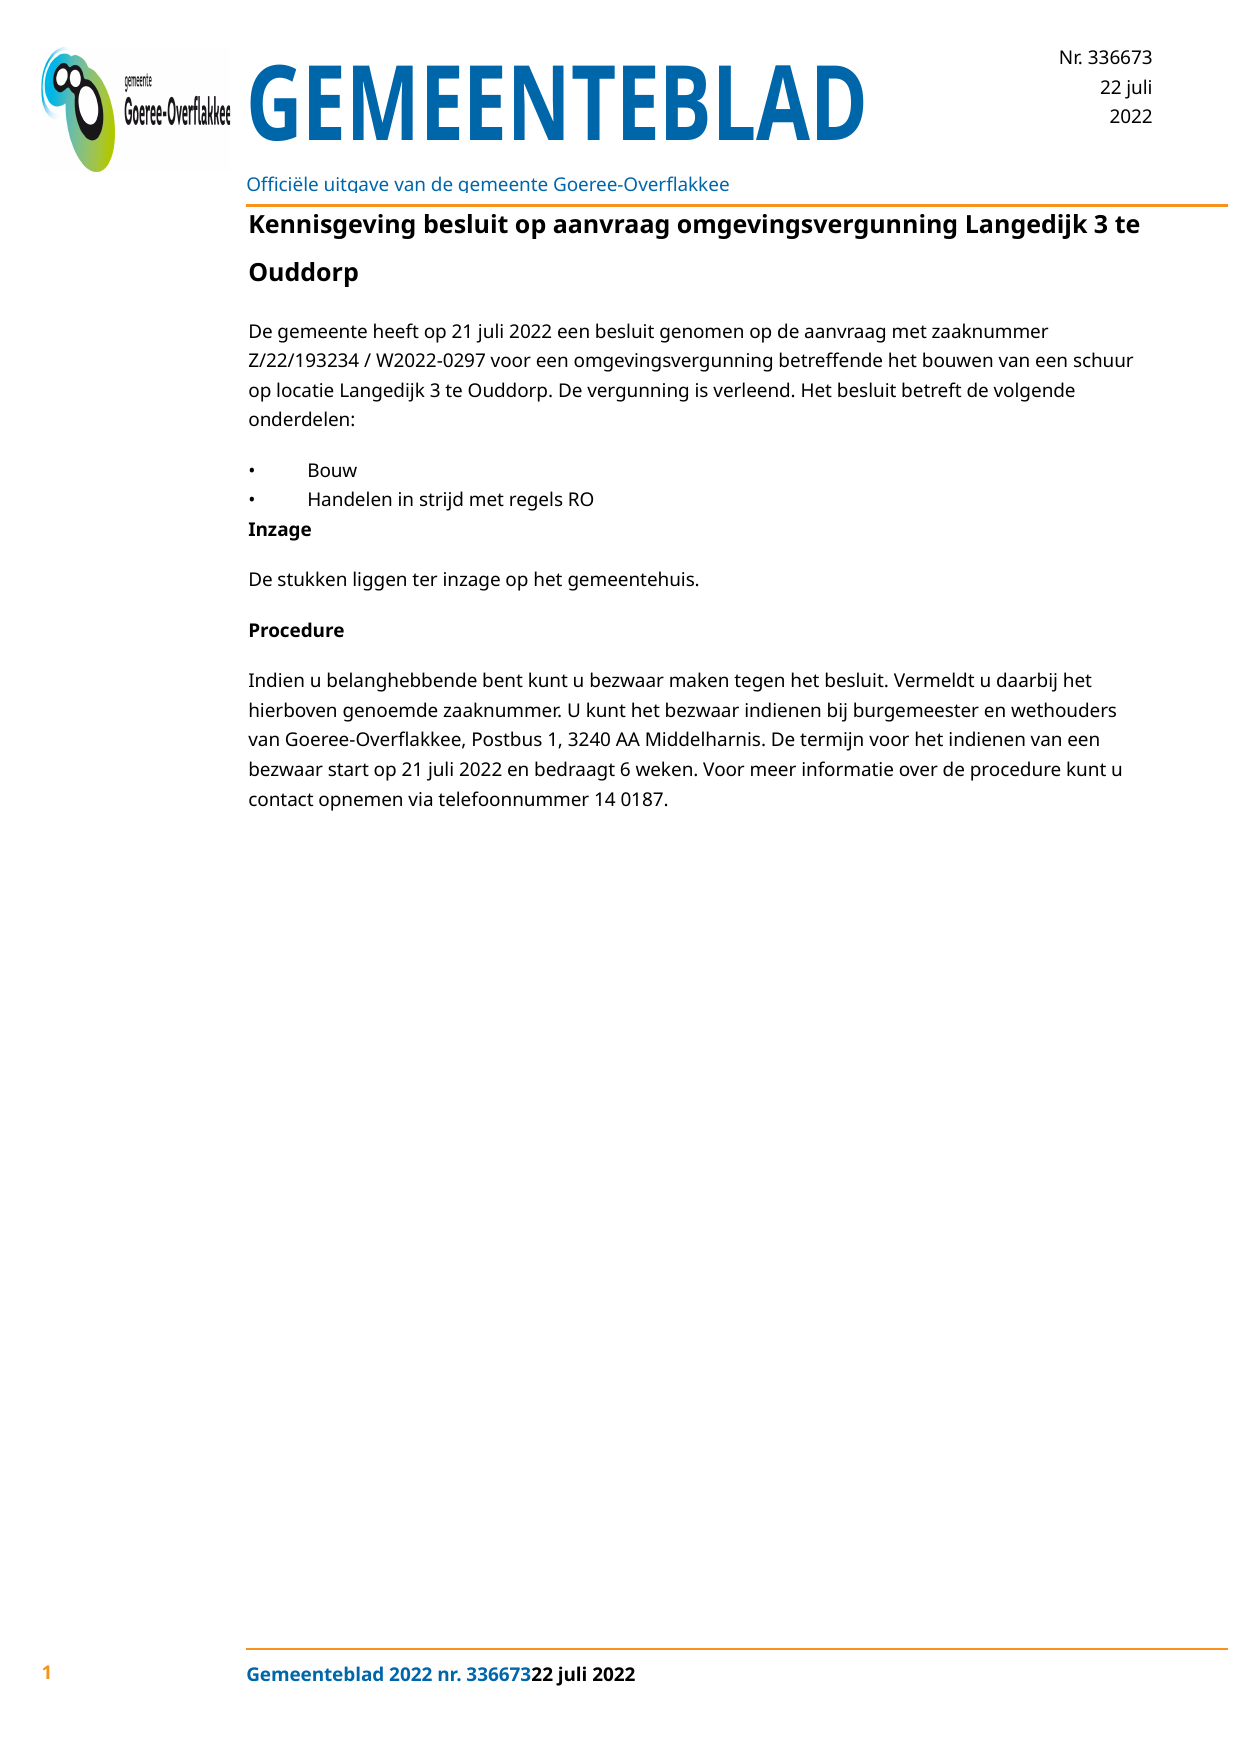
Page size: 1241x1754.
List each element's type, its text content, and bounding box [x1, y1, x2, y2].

list Bouw [248, 457, 1152, 483]
picture [41, 47, 231, 172]
text De gemeente heeft op 21 juli 2022 een besluit genomen op de aanvraag met zaaknummer Z/22/193234 / W2022-0297 voor een omgevingsvergunning betreffende het bouwen van een schuur op locatie Langedijk 3 te Ouddorp. De vergunning is verleend. Het besluit betreft de volgende onderdelen: [248, 318, 1152, 432]
text Inzage [248, 516, 1152, 542]
text Kennisgeving besluit op aanvraag omgevingsvergunning Langedijk 3 te Ouddorp [248, 207, 1152, 288]
text Indien u belanghebbende bent kunt u bezwaar maken tegen het besluit. Vermeldt u daarbij het hierboven genoemde zaaknummer. U kunt het bezwaar indienen bij burgemeester en wethouders van Goeree-Overflakkee, Postbus 1, 3240 AA Middelharnis. De termijn voor het indienen van een bezwaar start op 21 juli 2022 en bedraagt 6 weken. Voor meer informatie over de procedure kunt u contact opnemen via telefoonnummer 14 0187. [248, 667, 1152, 812]
text Procedure [248, 617, 1152, 643]
text De stukken liggen ter inzage op het gemeentehuis. [248, 567, 1152, 592]
list Handelen in strijd met regels RO [248, 487, 1152, 512]
